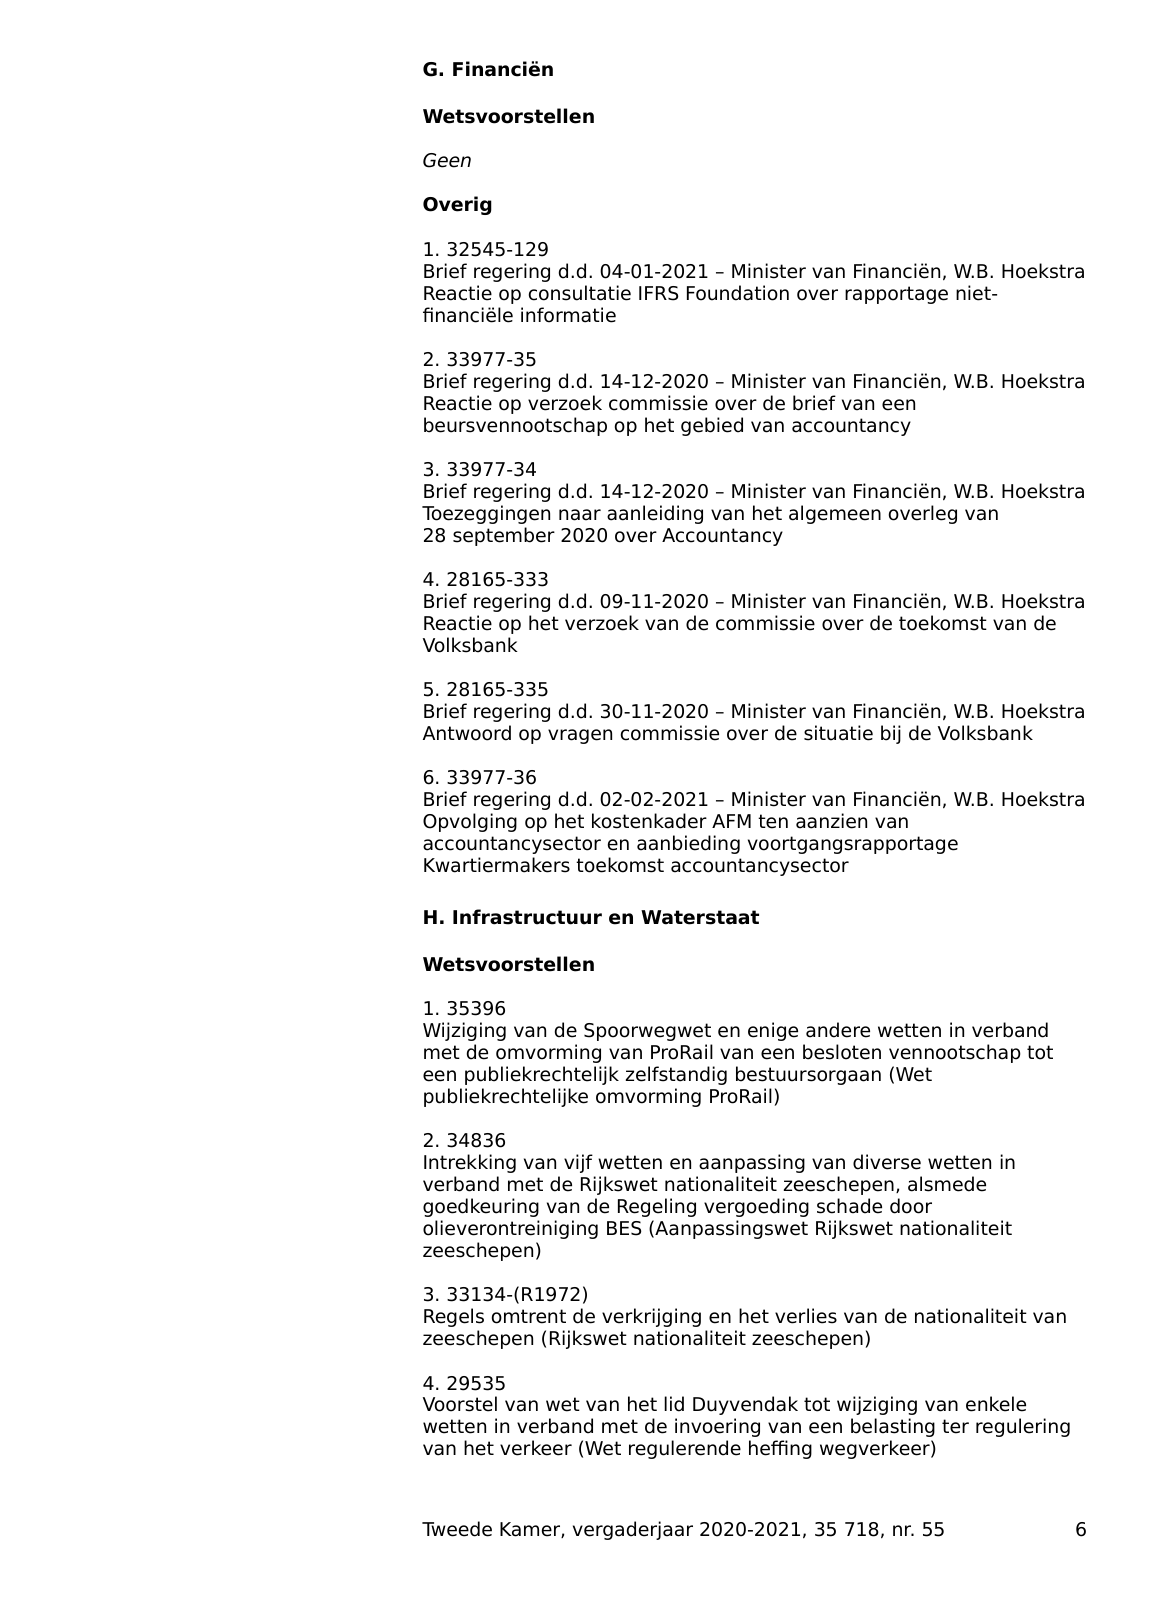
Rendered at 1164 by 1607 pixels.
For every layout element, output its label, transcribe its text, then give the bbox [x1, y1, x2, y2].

text Brief regering d.d. 04-01-2021 – Minister van Financiën, W.B. Hoekstra [422, 261, 1087, 282]
text Brief regering d.d. 30-11-2020 – Minister van Financiën, W.B. Hoekstra [422, 701, 1087, 723]
text 3. 33134-(R1972) [422, 1284, 1087, 1306]
text 4. 28165-333 [422, 569, 1087, 591]
text Antwoord op vragen commissie over de situatie bij de Volksbank [422, 723, 1087, 745]
text Wijziging van de Spoorwegwet en enige andere wetten in verband met de omvorming van ProRail van een besloten vennootschap tot een publiekrechtelijk zelfstandig bestuursorgaan (Wet publiekrechtelijke omvorming ProRail) [422, 1020, 1087, 1108]
text Toezeggingen naar aanleiding van het algemeen overleg van 28 september 2020 over Accountancy [422, 503, 1087, 547]
text 4. 29535 [422, 1372, 1087, 1394]
text Reactie op consultatie IFRS Foundation over rapportage niet-financiële informatie [422, 282, 1087, 326]
text Brief regering d.d. 02-02-2021 – Minister van Financiën, W.B. Hoekstra [422, 789, 1087, 811]
subtitle H. Infrastructuur en Waterstaat [422, 907, 1087, 929]
text 2. 33977-35 [422, 349, 1087, 371]
subtitle Wetsvoorstellen [422, 954, 1087, 976]
text 5. 28165-335 [422, 679, 1087, 701]
text 3. 33977-34 [422, 459, 1087, 481]
subtitle G. Financiën [422, 59, 1087, 81]
text 1. 35396 [422, 998, 1087, 1020]
text Brief regering d.d. 09-11-2020 – Minister van Financiën, W.B. Hoekstra [422, 591, 1087, 613]
text 1. 32545-129 [422, 238, 1087, 261]
text 6. 33977-36 [422, 767, 1087, 789]
text Opvolging op het kostenkader AFM ten aanzien van accountancysector en aanbieding voortgangsrapportage Kwartiermakers toekomst accountancysector [422, 811, 1087, 877]
text Regels omtrent de verkrijging en het verlies van de nationaliteit van zeeschepen (Rijkswet nationaliteit zeeschepen) [422, 1306, 1087, 1350]
subtitle Wetsvoorstellen [422, 106, 1087, 128]
text Reactie op verzoek commissie over de brief van een beursvennootschap op het gebied van accountancy [422, 393, 1087, 437]
subtitle Overig [422, 194, 1087, 216]
text Voorstel van wet van het lid Duyvendak tot wijziging van enkele wetten in verband met de invoering van een belasting ter regulering van het verkeer (Wet regulerende heffing wegverkeer) [422, 1394, 1087, 1460]
text Brief regering d.d. 14-12-2020 – Minister van Financiën, W.B. Hoekstra [422, 371, 1087, 393]
text Reactie op het verzoek van de commissie over de toekomst van de Volksbank [422, 613, 1087, 657]
text Geen [422, 150, 1087, 172]
text Brief regering d.d. 14-12-2020 – Minister van Financiën, W.B. Hoekstra [422, 481, 1087, 503]
text 2. 34836 [422, 1130, 1087, 1152]
text Intrekking van vijf wetten en aanpassing van diverse wetten in verband met de Rijkswet nationaliteit zeeschepen, alsmede goedkeuring van de Regeling vergoeding schade door olieverontreiniging BES (Aanpassingswet Rijkswet nationaliteit zeeschepen) [422, 1152, 1087, 1262]
